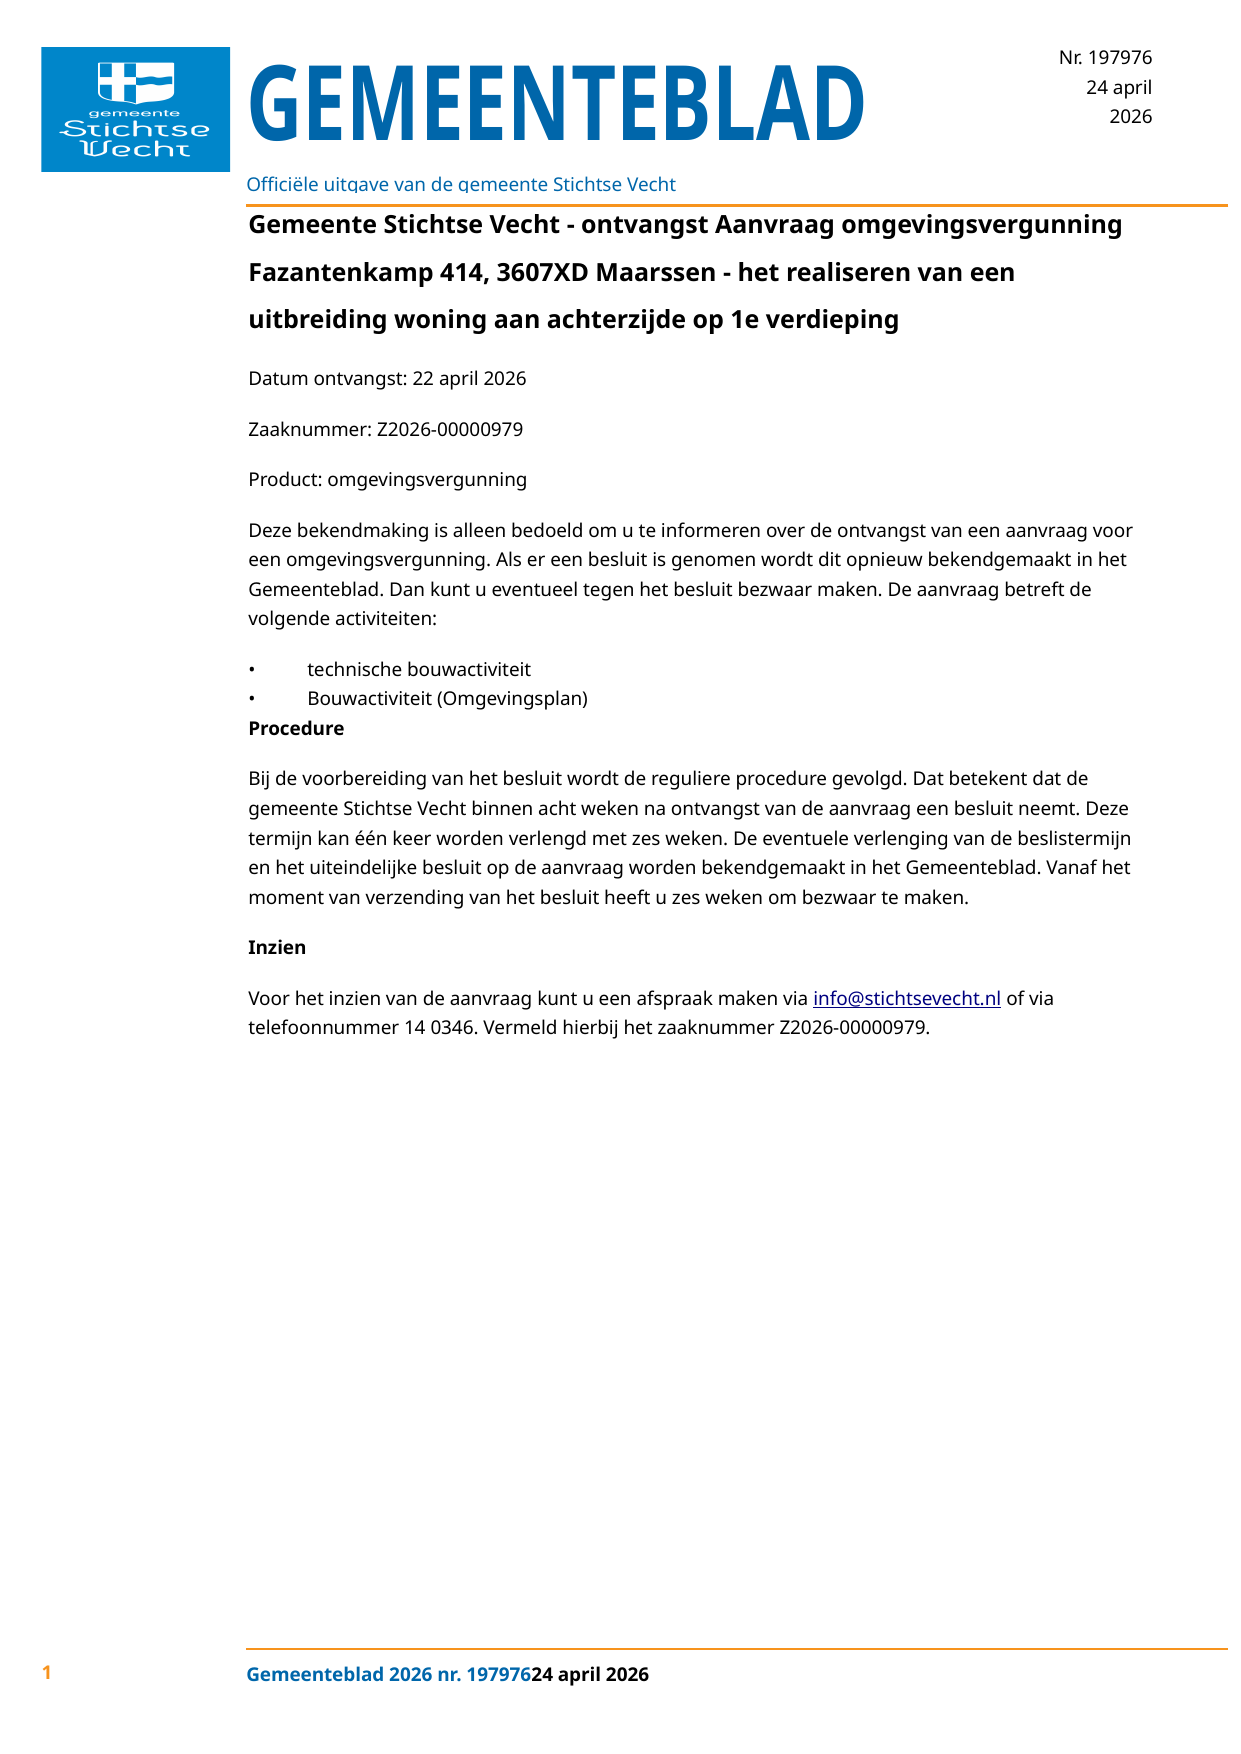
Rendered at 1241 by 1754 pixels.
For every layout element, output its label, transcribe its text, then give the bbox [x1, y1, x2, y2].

text Datum ontvangst: 22 april 2026 [248, 366, 1152, 391]
text Inzien [248, 934, 1152, 960]
text Deze bekendmaking is alleen bedoeld om u te informeren over de ontvangst van een aanvraag voor een omgevingsvergunning. Als er een besluit is genomen wordt dit opnieuw bekendgemaakt in het Gemeenteblad. Dan kunt u eventueel tegen het besluit bezwaar maken. De aanvraag betreft de volgende activiteiten: [248, 517, 1152, 631]
list technische bouwactiviteit [248, 656, 1152, 682]
picture [137, 63, 174, 103]
text Voor het inzien van de aanvraag kunt u een afspraak maken via info@stichtsevecht.nl of via telefoonnummer 14 0346. Vermeld hierbij het zaaknummer Z2026-00000979. [248, 985, 1152, 1040]
text Product: omgevingsvergunning [248, 466, 1152, 492]
text Procedure [248, 715, 1152, 741]
text Gemeente Stichtse Vecht - ontvangst Aanvraag omgevingsvergunning Fazantenkamp 414, 3607XD Maarssen - het realiseren van een uitbreiding woning aan achterzijde op 1e verdieping [248, 207, 1152, 336]
text Zaaknummer: Z2026-00000979 [248, 416, 1152, 442]
list Bouwactiviteit (Omgevingsplan) [248, 686, 1152, 711]
text Bij de voorbereiding van het besluit wordt de reguliere procedure gevolgd. Dat betekent dat de gemeente Stichtse Vecht binnen acht weken na ontvangst van de aanvraag een besluit neemt. Deze termijn kan één keer worden verlengd met zes weken. De eventuele verlenging van de beslistermijn en het uiteindelijke besluit op de aanvraag worden bekendgemaakt in het Gemeenteblad. Vanaf het moment van verzending van het besluit heeft u zes weken om bezwaar te maken. [248, 766, 1152, 909]
picture [99, 63, 135, 101]
